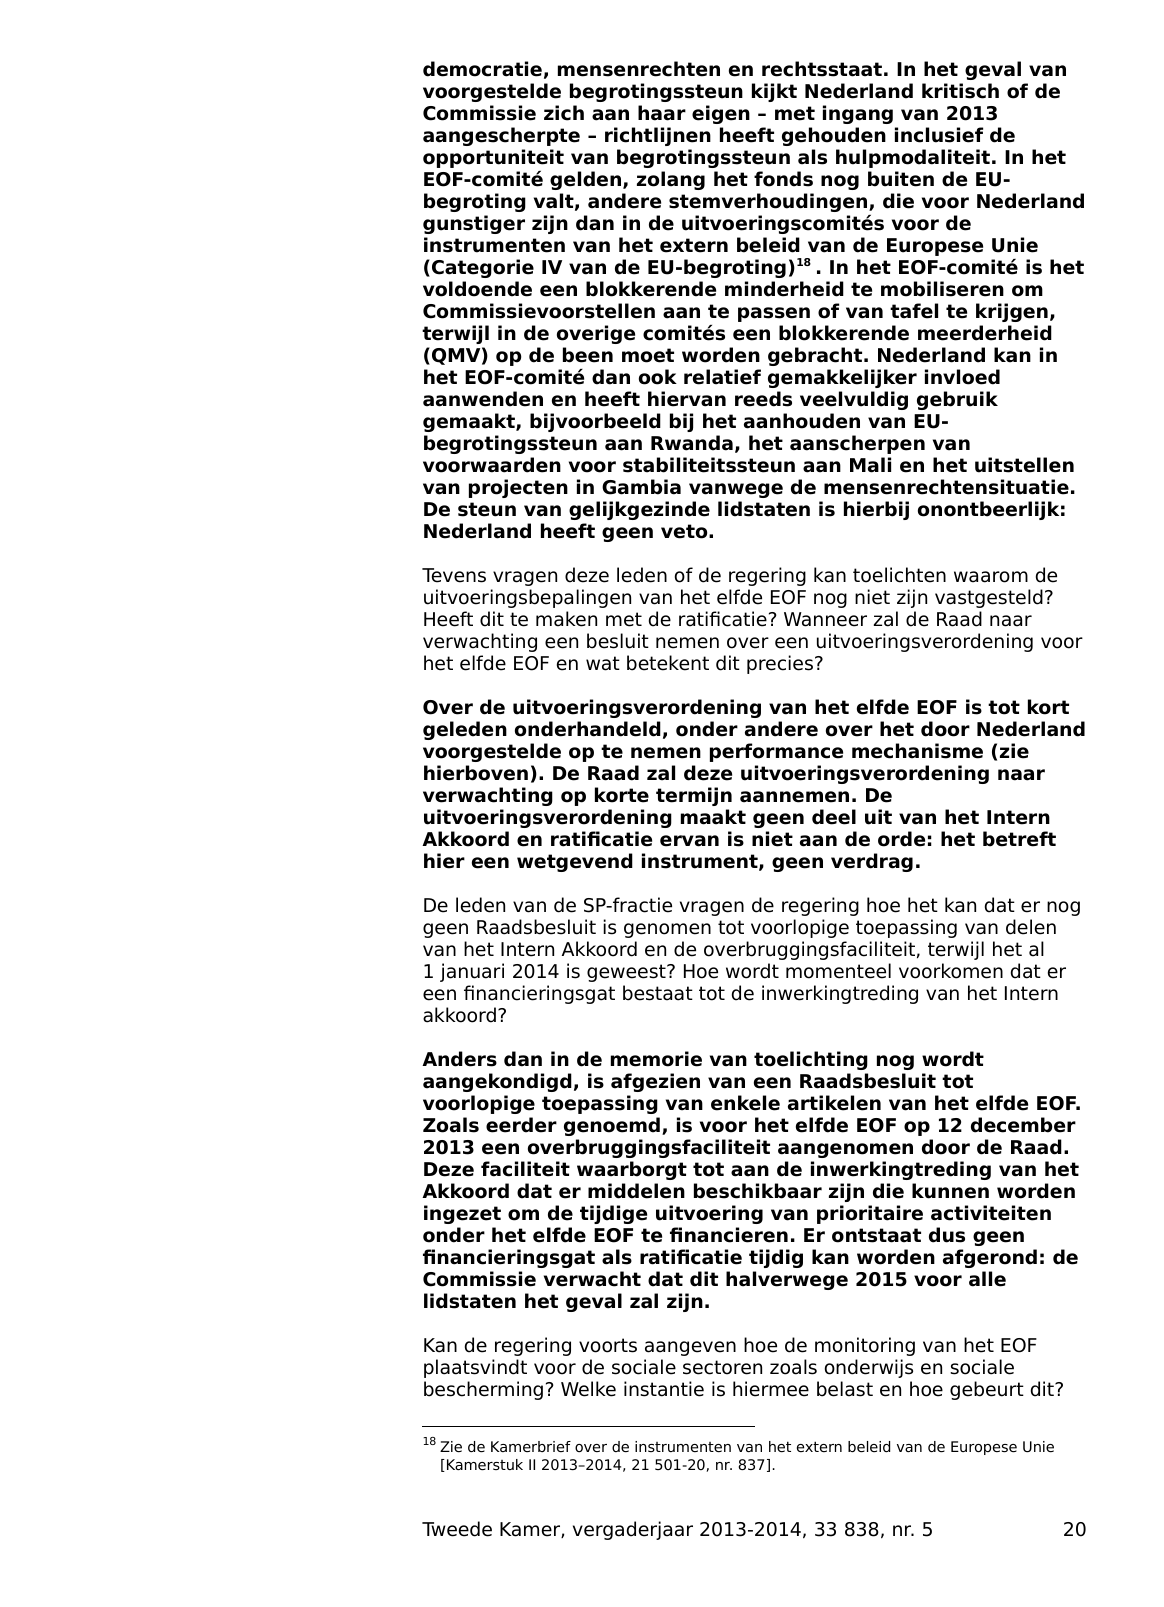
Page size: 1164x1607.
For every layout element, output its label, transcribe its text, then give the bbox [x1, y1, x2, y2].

text De leden van de SP-fractie vragen de regering hoe het kan dat er nog geen Raadsbesluit is genomen tot voorlopige toepassing van delen van het Intern Akkoord en de overbruggingsfaciliteit, terwijl het al 1 januari 2014 is geweest? Hoe wordt momenteel voorkomen dat er een financieringsgat bestaat tot de inwerkingtreding van het Intern akkoord? [422, 895, 1087, 1027]
text Anders dan in de memorie van toelichting nog wordt aangekondigd, is afgezien van een Raadsbesluit tot voorlopige toepassing van enkele artikelen van het elfde EOF. Zoals eerder genoemd, is voor het elfde EOF op 12 december 2013 een overbruggingsfaciliteit aangenomen door de Raad. Deze faciliteit waarborgt tot aan de inwerkingtreding van het Akkoord dat er middelen beschikbaar zijn die kunnen worden ingezet om de tijdige uitvoering van prioritaire activiteiten onder het elfde EOF te financieren. Er ontstaat dus geen financieringsgat als ratificatie tijdig kan worden afgerond: de Commissie verwacht dat dit halverwege 2015 voor alle lidstaten het geval zal zijn. [422, 1049, 1087, 1313]
text Over de uitvoeringsverordening van het elfde EOF is tot kort geleden onderhandeld, onder andere over het door Nederland voorgestelde op te nemen performance mechanisme (zie hierboven). De Raad zal deze uitvoeringsverordening naar verwachting op korte termijn aannemen. De uitvoeringsverordening maakt geen deel uit van het Intern Akkoord en ratificatie ervan is niet aan de orde: het betreft hier een wetgevend instrument, geen verdrag. [422, 697, 1087, 873]
text democratie, mensenrechten en rechtsstaat. In het geval van voorgestelde begrotingssteun kijkt Nederland kritisch of de Commissie zich aan haar eigen – met ingang van 2013 aangescherpte – richtlijnen heeft gehouden inclusief de opportuniteit van begrotingssteun als hulpmodaliteit. In het EOF-comité gelden, zolang het fonds nog buiten de EU-begroting valt, andere stemverhoudingen, die voor Nederland gunstiger zijn dan in de uitvoeringscomités voor de instrumenten van het extern beleid van de Europese Unie (Categorie IV van de EU-begroting). In het EOF-comité is het voldoende een blokkerende minderheid te mobiliseren om Commissievoorstellen aan te passen of van tafel te krijgen, terwijl in de overige comités een blokkerende meerderheid (QMV) op de been moet worden gebracht. Nederland kan in het EOF-comité dan ook relatief gemakkelijker invloed aanwenden en heeft hiervan reeds veelvuldig gebruik gemaakt, bijvoorbeeld bij het aanhouden van EU-begrotingssteun aan Rwanda, het aanscherpen van voorwaarden voor stabiliteitssteun aan Mali en het uitstellen van projecten in Gambia vanwege de mensenrechtensituatie. De steun van gelijkgezinde lidstaten is hierbij onontbeerlijk: Nederland heeft geen veto. [422, 59, 1087, 543]
text Zie de Kamerbrief over de instrumenten van het extern beleid van de Europese Unie [Kamerstuk II 2013–2014, 21 501-20, nr. 837]. [422, 1435, 1087, 1474]
text Tevens vragen deze leden of de regering kan toelichten waarom de uitvoeringsbepalingen van het elfde EOF nog niet zijn vastgesteld? Heeft dit te maken met de ratificatie? Wanneer zal de Raad naar verwachting een besluit nemen over een uitvoeringsverordening voor het elfde EOF en wat betekent dit precies? [422, 565, 1087, 675]
text Kan de regering voorts aangeven hoe de monitoring van het EOF plaatsvindt voor de sociale sectoren zoals onderwijs en sociale bescherming? Welke instantie is hiermee belast en hoe gebeurt dit? [422, 1335, 1087, 1401]
